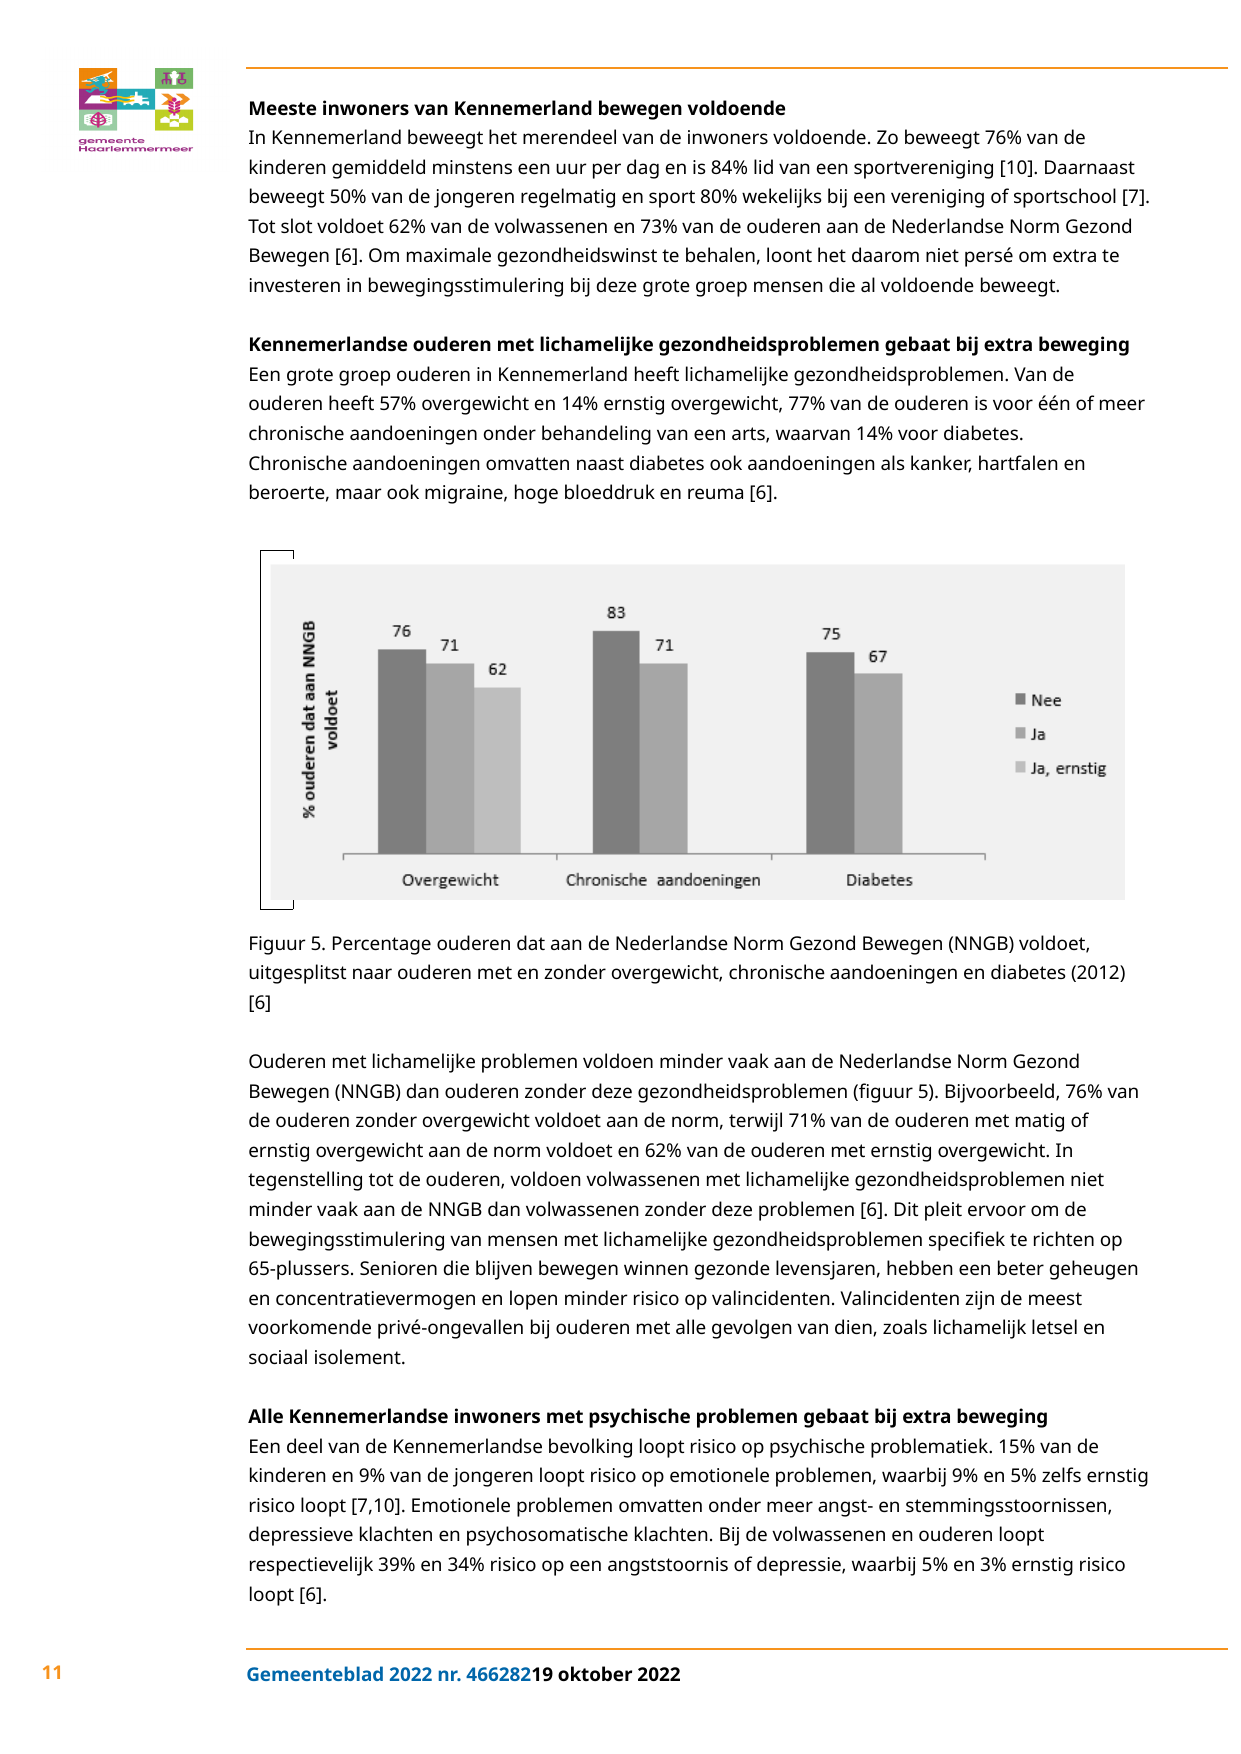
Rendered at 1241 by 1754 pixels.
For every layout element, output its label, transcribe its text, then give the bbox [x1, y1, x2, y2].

text Figuur 5. Percentage ouderen dat aan de Nederlandse Norm Gezond Bewegen (NNGB) voldoet, uitgesplitst naar ouderen met en zonder overgewicht, chronische aandoeningen en diabetes (2012) [6] [248, 930, 1152, 1015]
text Kennemerlandse ouderen met lichamelijke gezondheidsproblemen gebaat bij extra beweging [248, 331, 1152, 357]
text Ouderen met lichamelijke problemen voldoen minder vaak aan de Nederlandse Norm Gezond Bewegen (NNGB) dan ouderen zonder deze gezondheidsproblemen (figuur 5). Bijvoorbeeld, 76% van de ouderen zonder overgewicht voldoet aan de norm, terwijl 71% van de ouderen met matig of ernstig overgewicht aan de norm voldoet en 62% van de ouderen met ernstig overgewicht. In tegenstelling tot de ouderen, voldoen volwassenen met lichamelijke gezondheidsproblemen niet minder vaak aan de NNGB dan volwassenen zonder deze problemen [6]. Dit pleit ervoor om de bewegingsstimulering van mensen met lichamelijke gezondheidsproblemen specifiek te richten op 65-plussers. Senioren die blijven bewegen winnen gezonde levensjaren, hebben een beter geheugen en concentratievermogen en lopen minder risico op valincidenten. Valincidenten zijn de meest voorkomende privé-ongevallen bij ouderen met alle gevolgen van dien, zoals lichamelijk letsel en sociaal isolement. [248, 1048, 1152, 1370]
text Een grote groep ouderen in Kennemerland heeft lichamelijke gezondheidsproblemen. Van de ouderen heeft 57% overgewicht en 14% ernstig overgewicht, 77% van de ouderen is voor één of meer chronische aandoeningen onder behandeling van een arts, waarvan 14% voor diabetes. [248, 361, 1152, 446]
picture [41, 47, 231, 172]
text In Kennemerland beweegt het merendeel van de inwoners voldoende. Zo beweegt 76% van de kinderen gemiddeld minstens een uur per dag en is 84% lid van een sportvereniging [10]. Daarnaast beweegt 50% van de jongeren regelmatig en sport 80% wekelijks bij een vereniging of sportschool [7]. Tot slot voldoet 62% van de volwassenen en 73% van de ouderen aan de Nederlandse Norm Gezond Bewegen [6]. Om maximale gezondheidswinst te behalen, loont het daarom niet persé om extra te investeren in bewegingsstimulering bij deze grote groep mensen die al voldoende beweegt. [248, 124, 1152, 298]
text Een deel van de Kennemerlandse bevolking loopt risico op psychische problematiek. 15% van de kinderen en 9% van de jongeren loopt risico op emotionele problemen, waarbij 9% en 5% zelfs ernstig risico loopt [7,10]. Emotionele problemen omvatten onder meer angst- en stemmingsstoornissen, depressieve klachten en psychosomatische klachten. Bij de volwassenen en ouderen loopt respectievelijk 39% en 34% risico op een angststoornis of depressie, waarbij 5% en 3% ernstig risico loopt [6]. [248, 1433, 1152, 1606]
picture [268, 559, 1125, 900]
text Meeste inwoners van Kennemerland bewegen voldoende [248, 95, 1152, 121]
text Chronische aandoeningen omvatten naast diabetes ook aandoeningen als kanker, hartfalen en beroerte, maar ook migraine, hoge bloeddruk en reuma [6]. [248, 450, 1152, 505]
text Alle Kennemerlandse inwoners met psychische problemen gebaat bij extra beweging [248, 1403, 1152, 1429]
